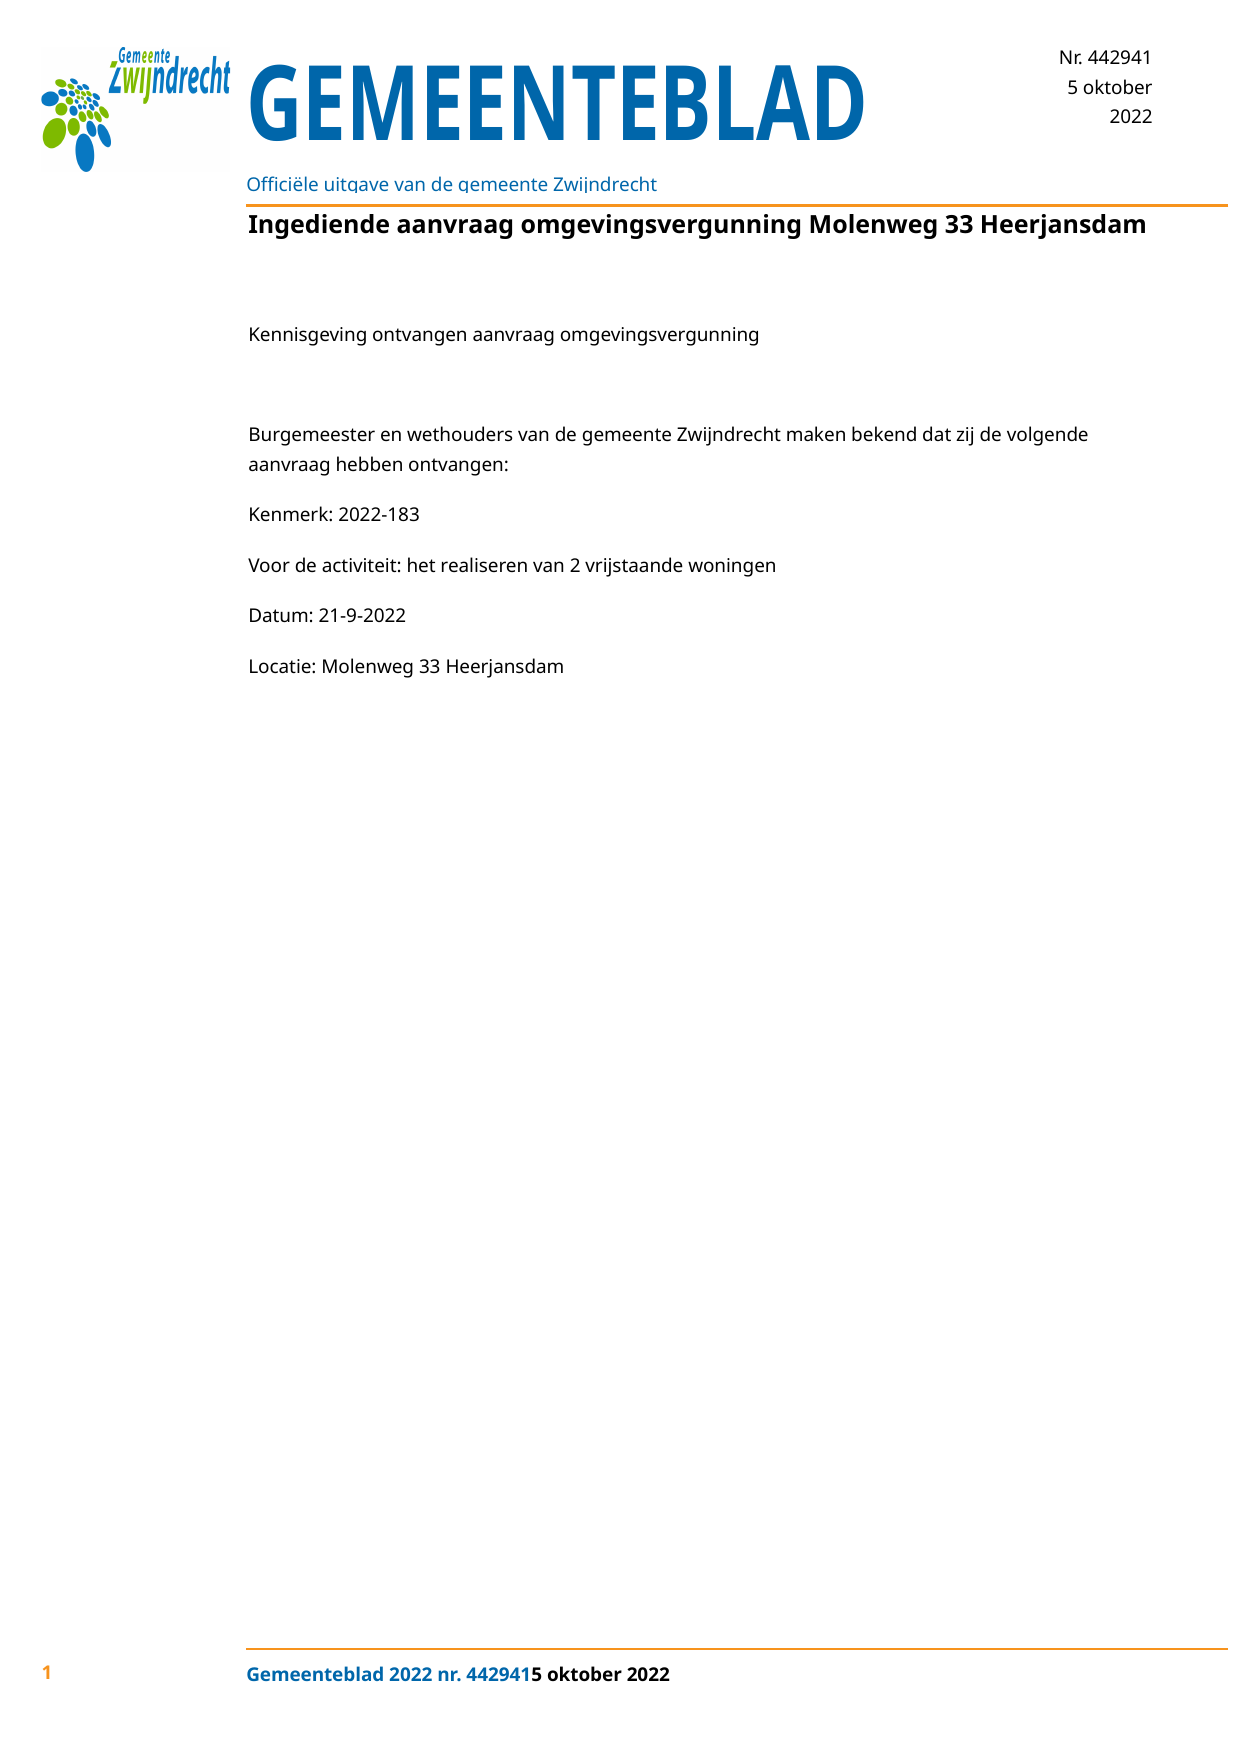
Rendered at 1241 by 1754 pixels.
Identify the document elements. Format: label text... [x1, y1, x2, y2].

text Kennisgeving ontvangen aanvraag omgevingsvergunning [248, 321, 1152, 346]
text Kenmerk: 2022-183 [248, 502, 1152, 527]
text Voor de activiteit: het realiseren van 2 vrijstaande woningen [248, 552, 1152, 578]
text Locatie: Molenweg 33 Heerjansdam [248, 653, 1152, 678]
text Datum: 21-9-2022 [248, 602, 1152, 628]
text Burgemeester en wethouders van de gemeente Zwijndrecht maken bekend dat zij de volgende aanvraag hebben ontvangen: [248, 422, 1152, 477]
text Ingediende aanvraag omgevingsvergunning Molenweg 33 Heerjansdam [248, 207, 1152, 241]
picture [41, 47, 231, 172]
